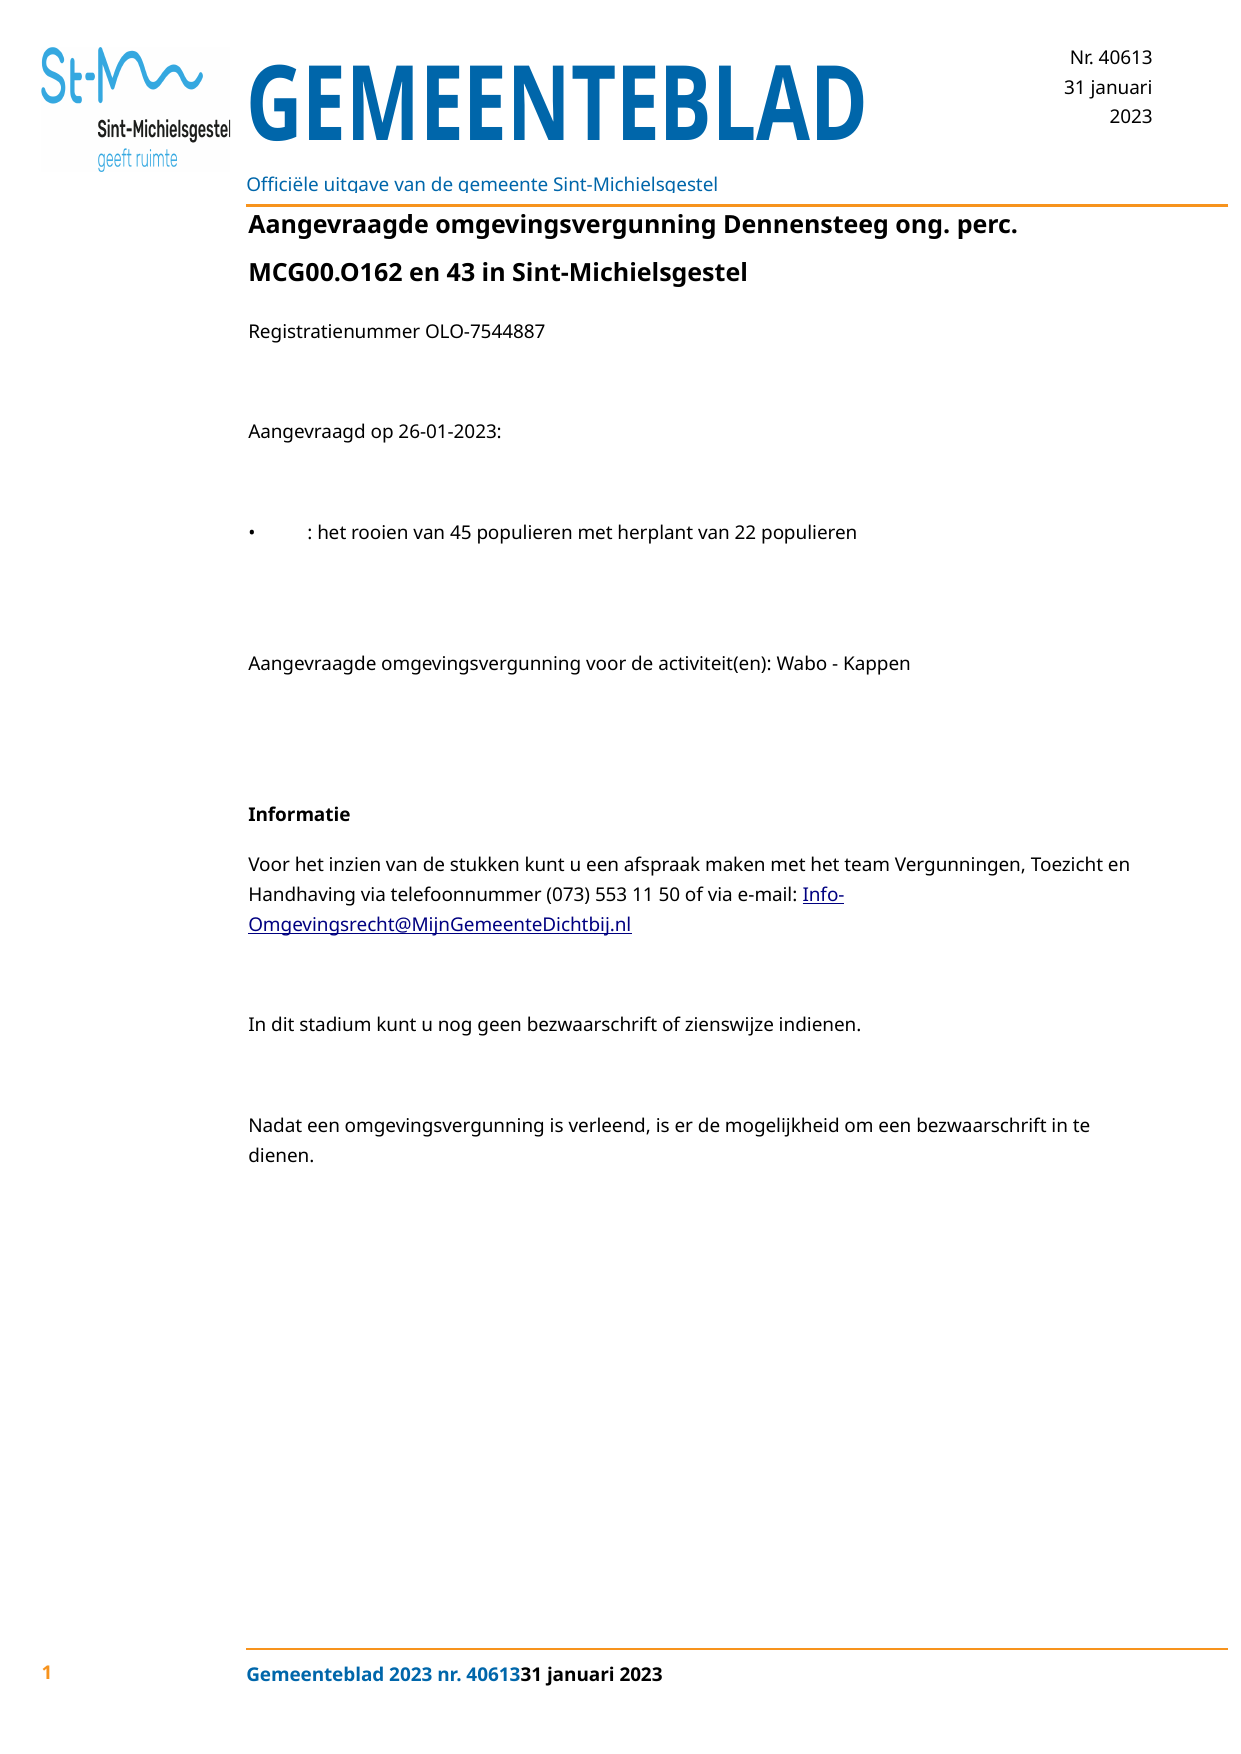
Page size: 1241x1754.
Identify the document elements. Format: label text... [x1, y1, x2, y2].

text In dit stadium kunt u nog geen bezwaarschrift of zienswijze indienen. [248, 1012, 1152, 1037]
text Aangevraagde omgevingsvergunning Dennensteeg ong. perc. MCG00.O162 en 43 in Sint-Michielsgestel [248, 207, 1152, 288]
picture [41, 47, 231, 172]
list : het rooien van 45 populieren met herplant van 22 populieren [248, 519, 1152, 545]
text Aangevraagd op 26-01-2023: [248, 419, 1152, 444]
text Registratienummer OLO-7544887 [248, 318, 1152, 344]
text Aangevraagde omgevingsvergunning voor de activiteit(en): Wabo - Kappen [248, 650, 1152, 676]
text Nadat een omgevingsvergunning is verleend, is er de mogelijkheid om een bezwaarschrift in te dienen. [248, 1112, 1152, 1168]
text Voor het inzien van de stukken kunt u een afspraak maken met het team Vergunningen, Toezicht en Handhaving via telefoonnummer (073) 553 11 50 of via e-mail: Info-Omgevingsrecht@MijnGemeenteDichtbij.nl [248, 852, 1152, 937]
text Informatie [248, 801, 1152, 827]
